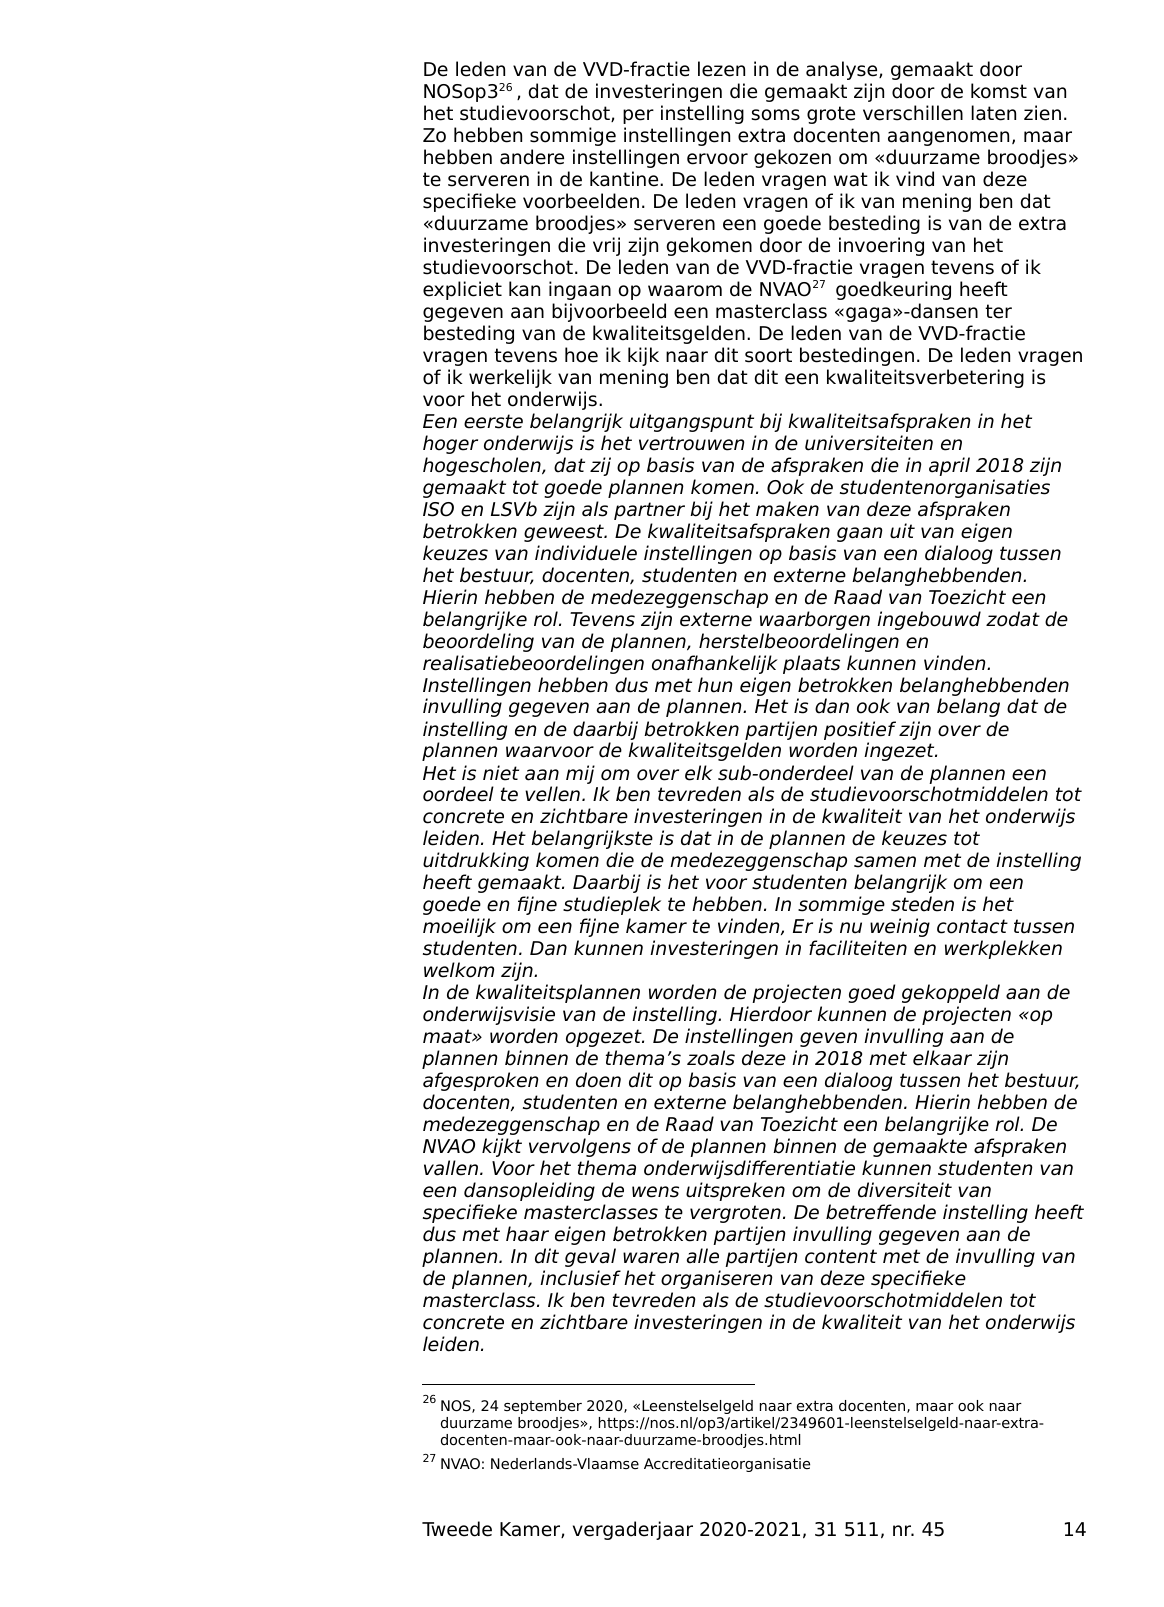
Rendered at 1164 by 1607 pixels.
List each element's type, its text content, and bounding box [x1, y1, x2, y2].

text In de kwaliteitsplannen worden de projecten goed gekoppeld aan de onderwijsvisie van de instelling. Hierdoor kunnen de projecten «op maat» worden opgezet. De instellingen geven invulling aan de plannen binnen de thema’s zoals deze in 2018 met elkaar zijn afgesproken en doen dit op basis van een dialoog tussen het bestuur, docenten, studenten en externe belanghebbenden. Hierin hebben de medezeggenschap en de Raad van Toezicht een belangrijke rol. De NVAO kijkt vervolgens of de plannen binnen de gemaakte afspraken vallen. Voor het thema onderwijsdifferentiatie kunnen studenten van een dansopleiding de wens uitspreken om de diversiteit van specifieke masterclasses te vergroten. De betreffende instelling heeft dus met haar eigen betrokken partijen invulling gegeven aan de plannen. In dit geval waren alle partijen content met de invulling van de plannen, inclusief het organiseren van deze specifieke masterclass. Ik ben tevreden als de studievoorschotmiddelen tot concrete en zichtbare investeringen in de kwaliteit van het onderwijs leiden. [422, 982, 1087, 1356]
text NOS, 24 september 2020, «Leenstelselgeld naar extra docenten, maar ook naar duurzame broodjes», https://nos.nl/op3/artikel/2349601-leenstelselgeld-naar-extra-docenten-maar-ook-naar-duurzame-broodjes.html [422, 1393, 1087, 1449]
text Een eerste belangrijk uitgangspunt bij kwaliteitsafspraken in het hoger onderwijs is het vertrouwen in de universiteiten en hogescholen, dat zij op basis van de afspraken die in april 2018 zijn gemaakt tot goede plannen komen. Ook de studentenorganisaties ISO en LSVb zijn als partner bij het maken van deze afspraken betrokken geweest. De kwaliteitsafspraken gaan uit van eigen keuzes van individuele instellingen op basis van een dialoog tussen het bestuur, docenten, studenten en externe belanghebbenden. Hierin hebben de medezeggenschap en de Raad van Toezicht een belangrijke rol. Tevens zijn externe waarborgen ingebouwd zodat de beoordeling van de plannen, herstelbeoordelingen en realisatiebeoordelingen onafhankelijk plaats kunnen vinden. Instellingen hebben dus met hun eigen betrokken belanghebbenden invulling gegeven aan de plannen. Het is dan ook van belang dat de instelling en de daarbij betrokken partijen positief zijn over de plannen waarvoor de kwaliteitsgelden worden ingezet. [422, 411, 1087, 762]
text De leden van de VVD-fractie lezen in de analyse, gemaakt door NOSop3, dat de investeringen die gemaakt zijn door de komst van het studievoorschot, per instelling soms grote verschillen laten zien. Zo hebben sommige instellingen extra docenten aangenomen, maar hebben andere instellingen ervoor gekozen om «duurzame broodjes» te serveren in de kantine. De leden vragen wat ik vind van deze specifieke voorbeelden. De leden vragen of ik van mening ben dat «duurzame broodjes» serveren een goede besteding is van de extra investeringen die vrij zijn gekomen door de invoering van het studievoorschot. De leden van de VVD-fractie vragen tevens of ik expliciet kan ingaan op waarom de NVAO goedkeuring heeft gegeven aan bijvoorbeeld een masterclass «gaga»-dansen ter besteding van de kwaliteitsgelden. De leden van de VVD-fractie vragen tevens hoe ik kijk naar dit soort bestedingen. De leden vragen of ik werkelijk van mening ben dat dit een kwaliteitsverbetering is voor het onderwijs. [422, 59, 1087, 411]
text NVAO: Nederlands-Vlaamse Accreditatieorganisatie [422, 1452, 1087, 1474]
text Het is niet aan mij om over elk sub-onderdeel van de plannen een oordeel te vellen. Ik ben tevreden als de studievoorschotmiddelen tot concrete en zichtbare investeringen in de kwaliteit van het onderwijs leiden. Het belangrijkste is dat in de plannen de keuzes tot uitdrukking komen die de medezeggenschap samen met de instelling heeft gemaakt. Daarbij is het voor studenten belangrijk om een goede en fijne studieplek te hebben. In sommige steden is het moeilijk om een fijne kamer te vinden, Er is nu weinig contact tussen studenten. Dan kunnen investeringen in faciliteiten en werkplekken welkom zijn. [422, 762, 1087, 982]
